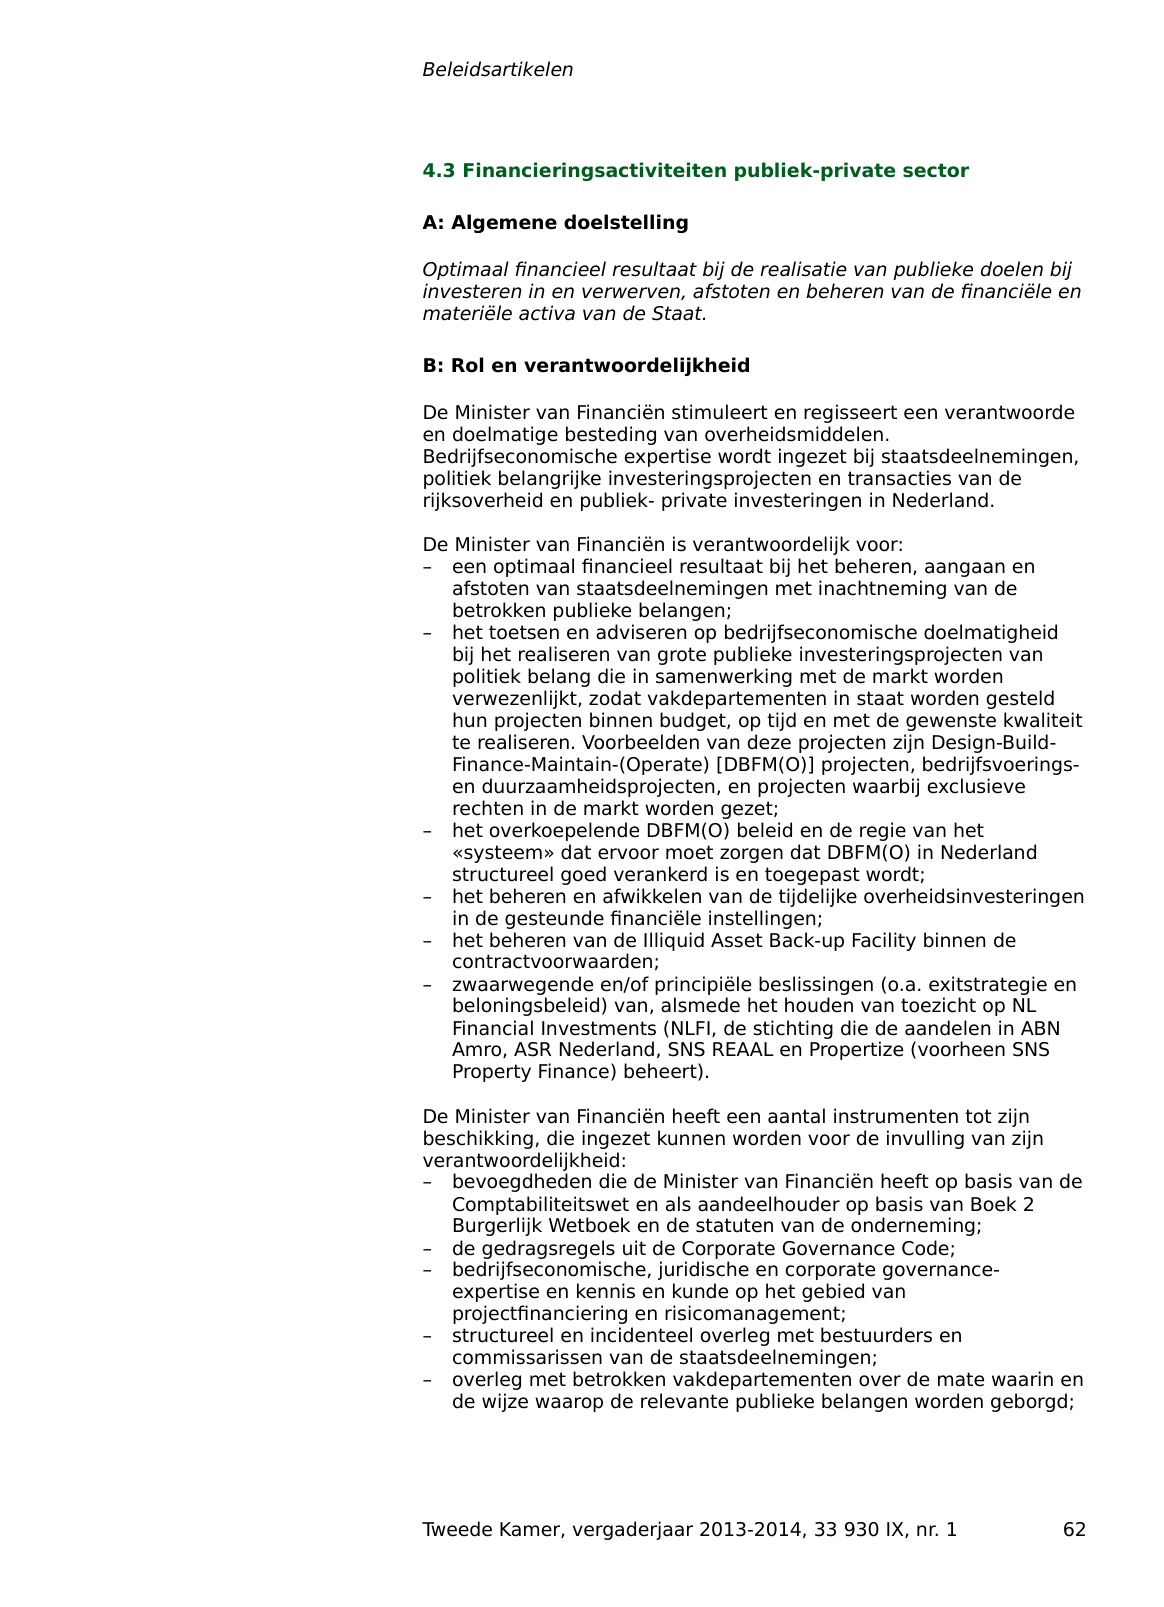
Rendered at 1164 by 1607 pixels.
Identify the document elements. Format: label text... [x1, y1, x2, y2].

subtitle B: Rol en verantwoordelijkheid [422, 355, 1087, 377]
subtitle 4.3 Financieringsactiviteiten publiek-private sector [422, 160, 1087, 182]
text De Minister van Financiën stimuleert en regisseert een verantwoorde en doelmatige besteding van overheidsmiddelen. Bedrijfseconomische expertise wordt ingezet bij staatsdeelnemingen, politiek belangrijke investeringsprojecten en transacties van de rijksoverheid en publiek- private investeringen in Nederland. [422, 402, 1087, 512]
text – overleg met betrokken vakdepartementen over de mate waarin en de wijze waarop de relevante publieke belangen worden geborgd; [422, 1369, 1087, 1413]
text De Minister van Financiën is verantwoordelijk voor: [422, 534, 1087, 556]
text – de gedragsregels uit de Corporate Governance Code; [422, 1237, 1087, 1259]
text – het beheren en afwikkelen van de tijdelijke overheidsinvesteringen in de gesteunde financiële instellingen; [422, 886, 1087, 929]
text – het beheren van de Illiquid Asset Back-up Facility binnen de contractvoorwaarden; [422, 929, 1087, 973]
text – zwaarwegende en/of principiële beslissingen (o.a. exitstrategie en beloningsbeleid) van, alsmede het houden van toezicht op NL Financial Investments (NLFI, de stichting die de aandelen in ABN Amro, ASR Nederland, SNS REAAL en Propertize (voorheen SNS Property Finance) beheert). [422, 973, 1087, 1083]
subtitle A: Algemene doelstelling [422, 212, 1087, 234]
text – het overkoepelende DBFM(O) beleid en de regie van het «systeem» dat ervoor moet zorgen dat DBFM(O) in Nederland structureel goed verankerd is en toegepast wordt; [422, 819, 1087, 886]
text – bevoegdheden die de Minister van Financiën heeft op basis van de Comptabiliteitswet en als aandeelhouder op basis van Boek 2 Burgerlijk Wetboek en de statuten van de onderneming; [422, 1171, 1087, 1237]
text – het toetsen en adviseren op bedrijfseconomische doelmatigheid bij het realiseren van grote publieke investeringsprojecten van politiek belang die in samenwerking met de markt worden verwezenlijkt, zodat vakdepartementen in staat worden gesteld hun projecten binnen budget, op tijd en met de gewenste kwaliteit te realiseren. Voorbeelden van deze projecten zijn Design-Build-Finance-Maintain-(Operate) [DBFM(O)] projecten, bedrijfsvoerings- en duurzaamheidsprojecten, en projecten waarbij exclusieve rechten in de markt worden gezet; [422, 622, 1087, 819]
text – structureel en incidenteel overleg met bestuurders en commissarissen van de staatsdeelnemingen; [422, 1325, 1087, 1369]
text – een optimaal financieel resultaat bij het beheren, aangaan en afstoten van staatsdeelnemingen met inachtneming van de betrokken publieke belangen; [422, 556, 1087, 622]
text – bedrijfseconomische, juridische en corporate governance-expertise en kennis en kunde op het gebied van projectfinanciering en risicomanagement; [422, 1259, 1087, 1325]
text De Minister van Financiën heeft een aantal instrumenten tot zijn beschikking, die ingezet kunnen worden voor de invulling van zijn verantwoordelijkheid: [422, 1106, 1087, 1171]
text Optimaal financieel resultaat bij de realisatie van publieke doelen bij investeren in en verwerven, afstoten en beheren van de financiële en materiële activa van de Staat. [422, 259, 1087, 325]
